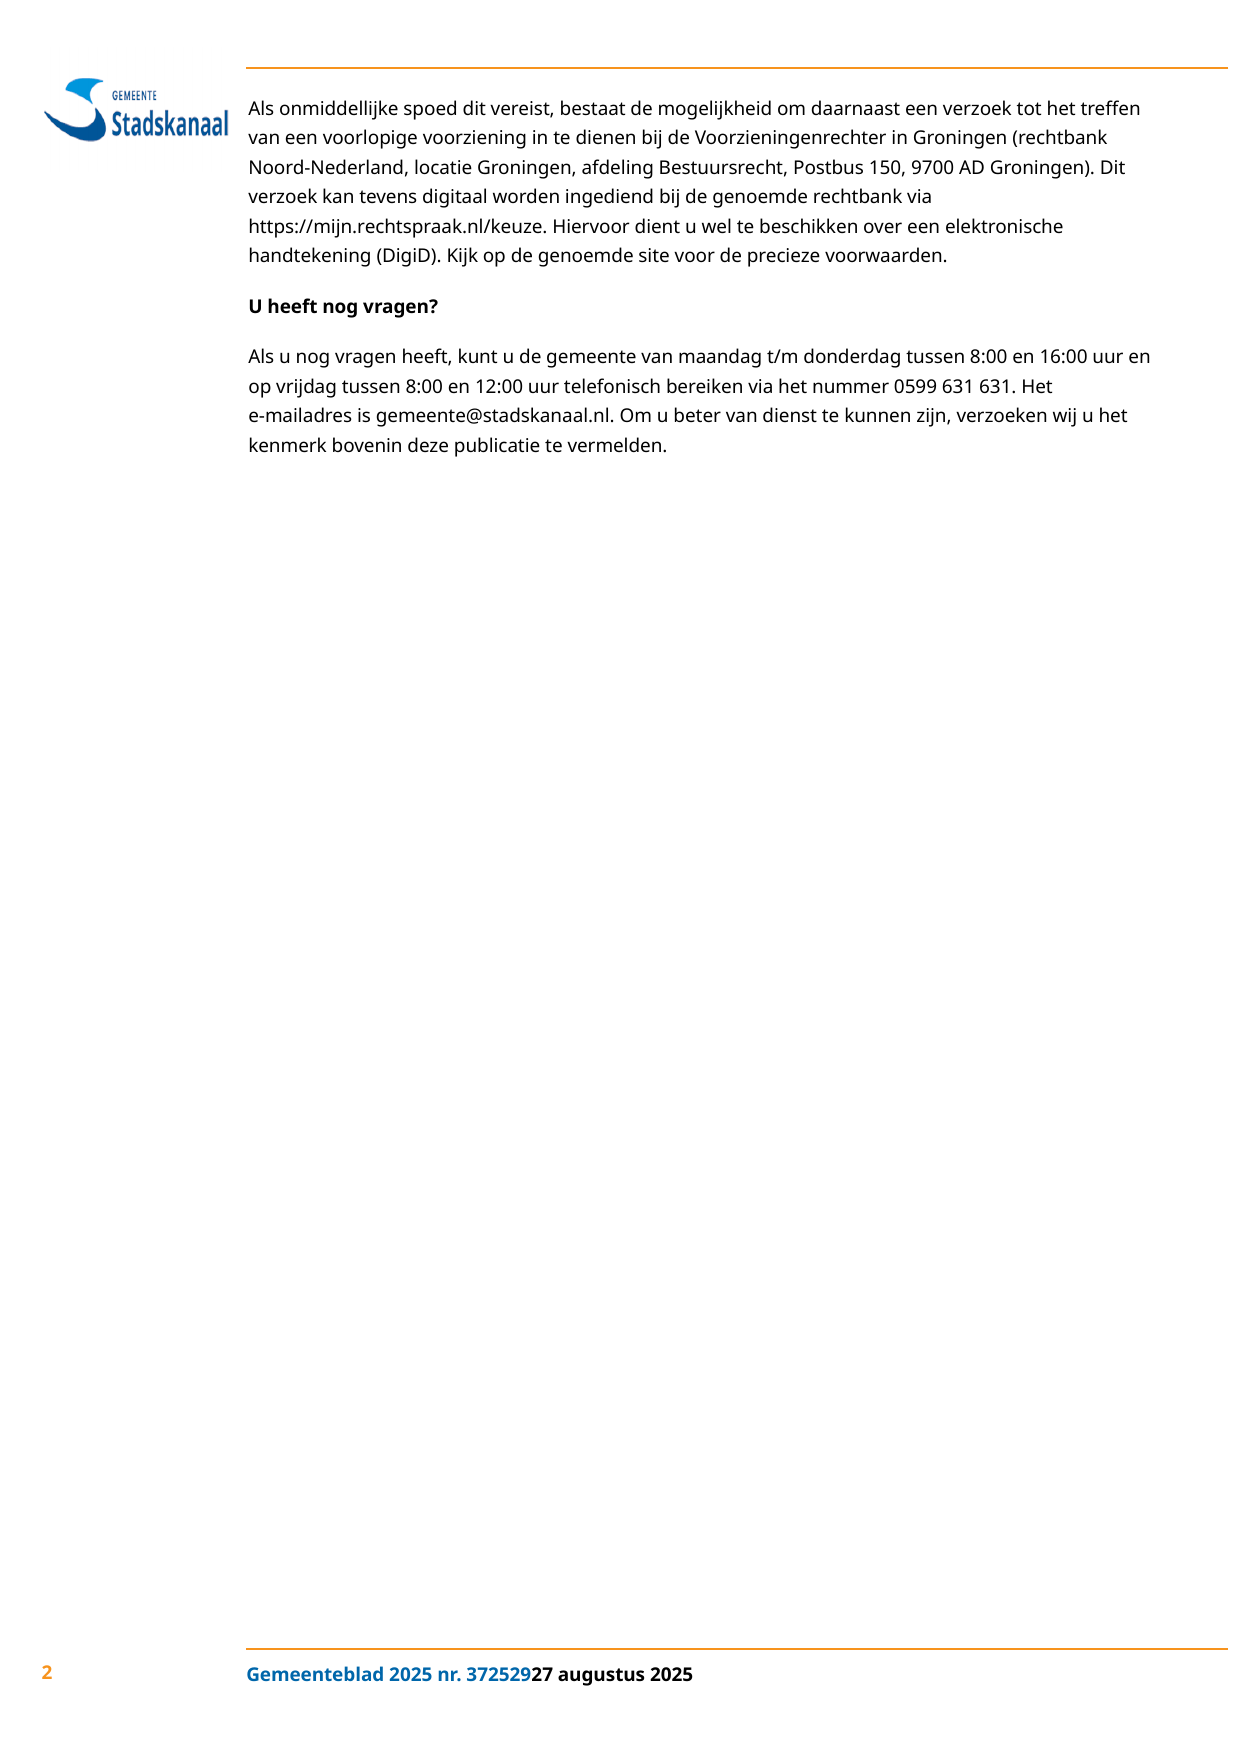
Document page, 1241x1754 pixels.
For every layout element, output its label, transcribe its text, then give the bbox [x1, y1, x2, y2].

text Als onmiddellijke spoed dit vereist, bestaat de mogelijkheid om daarnaast een verzoek tot het treffen van een voorlopige voorziening in te dienen bij de Voorzieningenrechter in Groningen (rechtbank Noord-Nederland, locatie Groningen, afdeling Bestuursrecht, Postbus 150, 9700 AD Groningen). Dit verzoek kan tevens digitaal worden ingediend bij de genoemde rechtbank via https://mijn.rechtspraak.nl/keuze. Hiervoor dient u wel te beschikken over een elektronische handtekening (DigiD). Kijk op de genoemde site voor de precieze voorwaarden. [248, 95, 1152, 268]
text U heeft nog vragen? [248, 293, 1152, 319]
text Als u nog vragen heeft, kunt u de gemeente van maandag t/m donderdag tussen 8:00 en 16:00 uur en op vrijdag tussen 8:00 en 12:00 uur telefonisch bereiken via het nummer 0599 631 631. Het e‑mailadres is gemeente@stadskanaal.nl. Om u beter van dienst te kunnen zijn, verzoeken wij u het kenmerk bovenin deze publicatie te vermelden. [248, 343, 1152, 458]
picture [41, 47, 231, 172]
